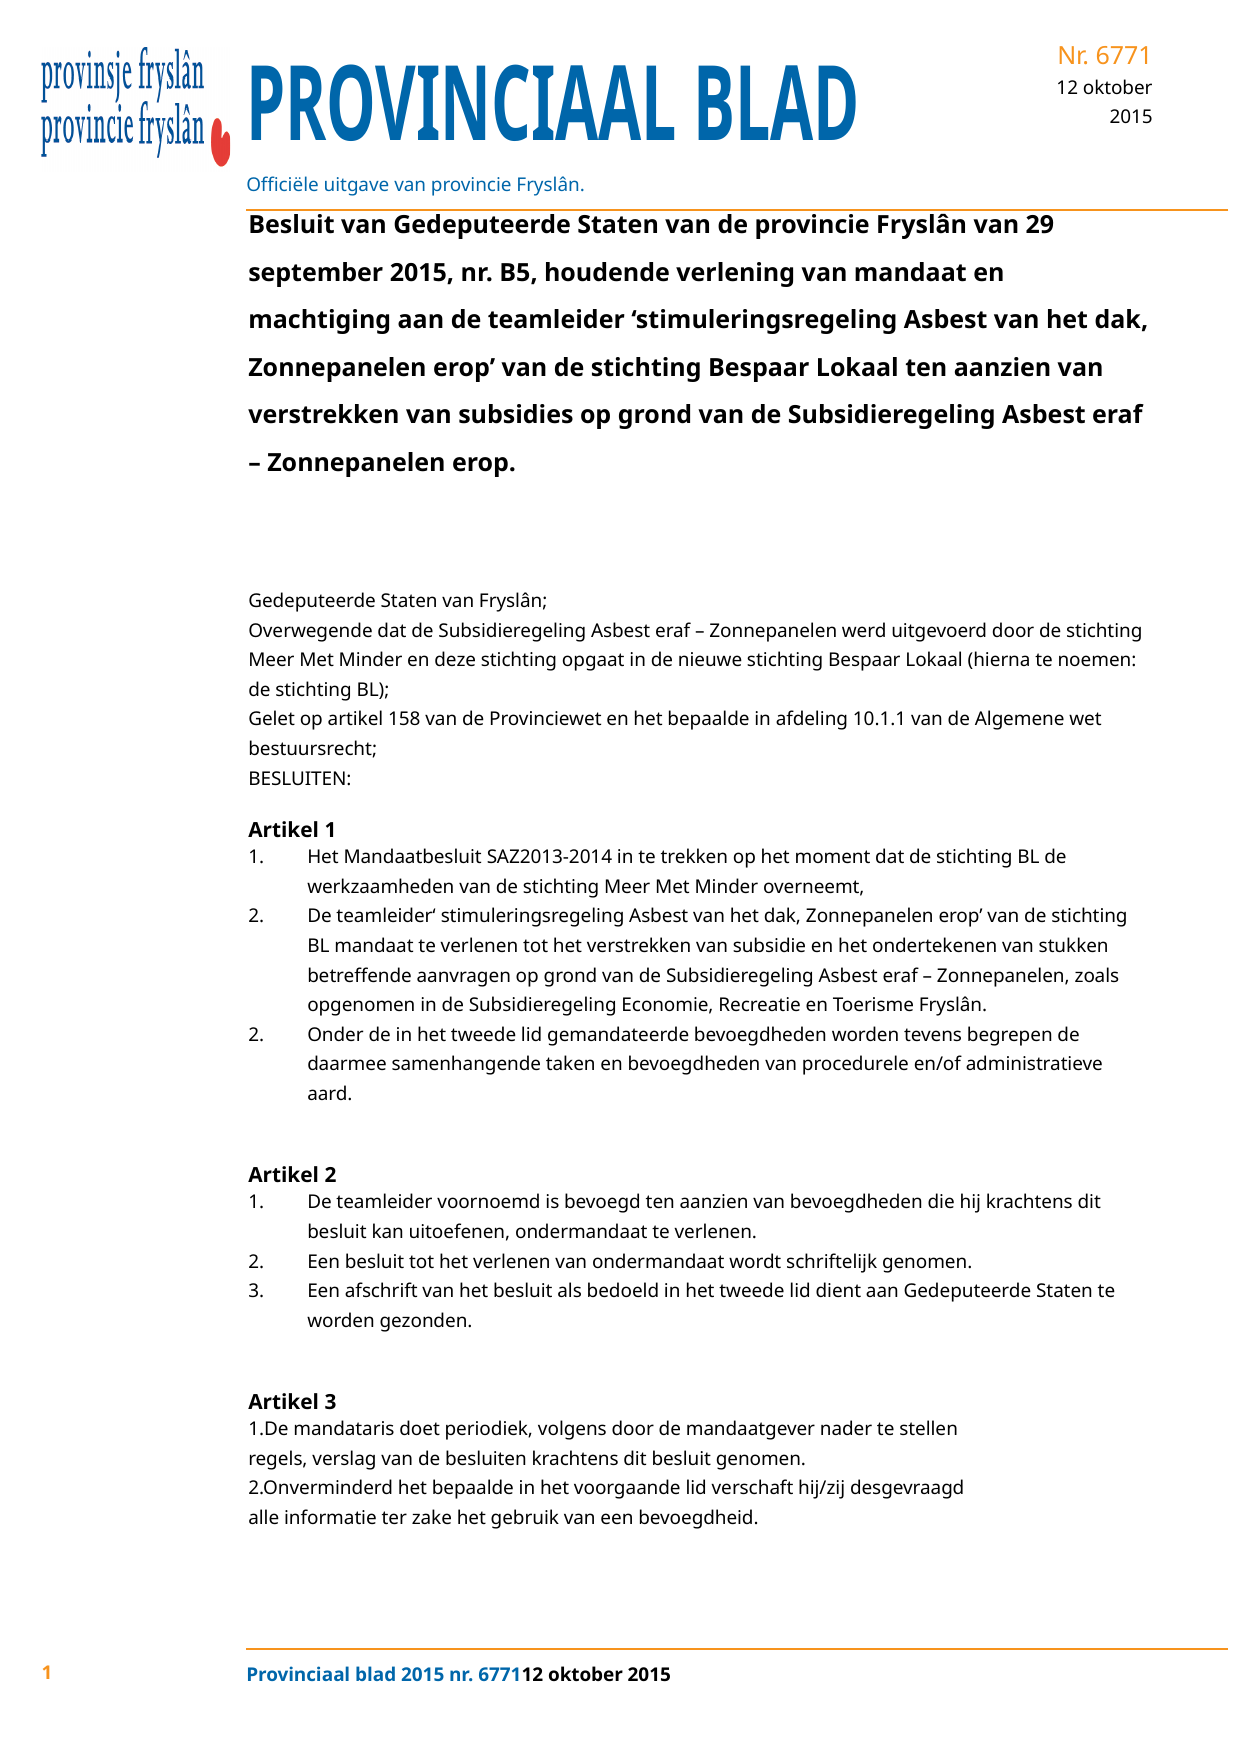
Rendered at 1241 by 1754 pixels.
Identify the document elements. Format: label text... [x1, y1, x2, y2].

text alle informatie ter zake het gebruik van een bevoegdheid. [248, 1504, 1152, 1530]
list Het Mandaatbesluit SAZ2013-2014 in te trekken op het moment dat de stichting BL de werkzaamheden van de stichting Meer Met Minder overneemt, [248, 843, 1152, 899]
text Artikel 1 [248, 815, 1152, 843]
text BESLUITEN: [248, 765, 1152, 790]
text Gelet op artikel 158 van de Provinciewet en het bepaalde in afdeling 10.1.1 van de Algemene wet bestuursrecht; [248, 706, 1152, 761]
picture [41, 47, 231, 172]
list Een besluit tot het verlenen van ondermandaat wordt schriftelijk genomen. [248, 1248, 1152, 1273]
list Onder de in het tweede lid gemandateerde bevoegdheden worden tevens begrepen de daarmee samenhangende taken en bevoegdheden van procedurele en/of administratieve aard. [248, 1021, 1152, 1106]
text Besluit van Gedeputeerde Staten van de provincie Fryslân van 29 september 2015, nr. B5, houdende verlening van mandaat en machtiging aan de teamleider ‘stimuleringsregeling Asbest van het dak, Zonnepanelen erop’ van de stichting Bespaar Lokaal ten aanzien van verstrekken van subsidies op grond van de Subsidieregeling Asbest eraf – Zonnepanelen erop. [248, 211, 1152, 479]
list De teamleider voornoemd is bevoegd ten aanzien van bevoegdheden die hij krachtens dit besluit kan uitoefenen, ondermandaat te verlenen. [248, 1189, 1152, 1244]
text 1.De mandataris doet periodiek, volgens door de mandaatgever nader te stellen [248, 1415, 1152, 1441]
list De teamleider‘ stimuleringsregeling Asbest van het dak, Zonnepanelen erop’ van de stichting BL mandaat te verlenen tot het verstrekken van subsidie en het ondertekenen van stukken betreffende aanvragen op grond van de Subsidieregeling Asbest eraf – Zonnepanelen, zoals opgenomen in de Subsidieregeling Economie, Recreatie en Toerisme Fryslân. [248, 903, 1152, 1017]
text Artikel 2 [248, 1160, 1152, 1189]
text regels, verslag van de besluiten krachtens dit besluit genomen. [248, 1445, 1152, 1471]
text Gedeputeerde Staten van Fryslân; [248, 587, 1152, 613]
text Overwegende dat de Subsidieregeling Asbest eraf – Zonnepanelen werd uitgevoerd door de stichting Meer Met Minder en deze stichting opgaat in de nieuwe stichting Bespaar Lokaal (hierna te noemen: de stichting BL); [248, 617, 1152, 702]
list Een afschrift van het besluit als bedoeld in het tweede lid dient aan Gedeputeerde Staten te worden gezonden. [248, 1277, 1152, 1333]
text 2.Onverminderd het bepaalde in het voorgaande lid verschaft hij/zij desgevraagd [248, 1474, 1152, 1500]
text Artikel 3 [248, 1387, 1152, 1415]
